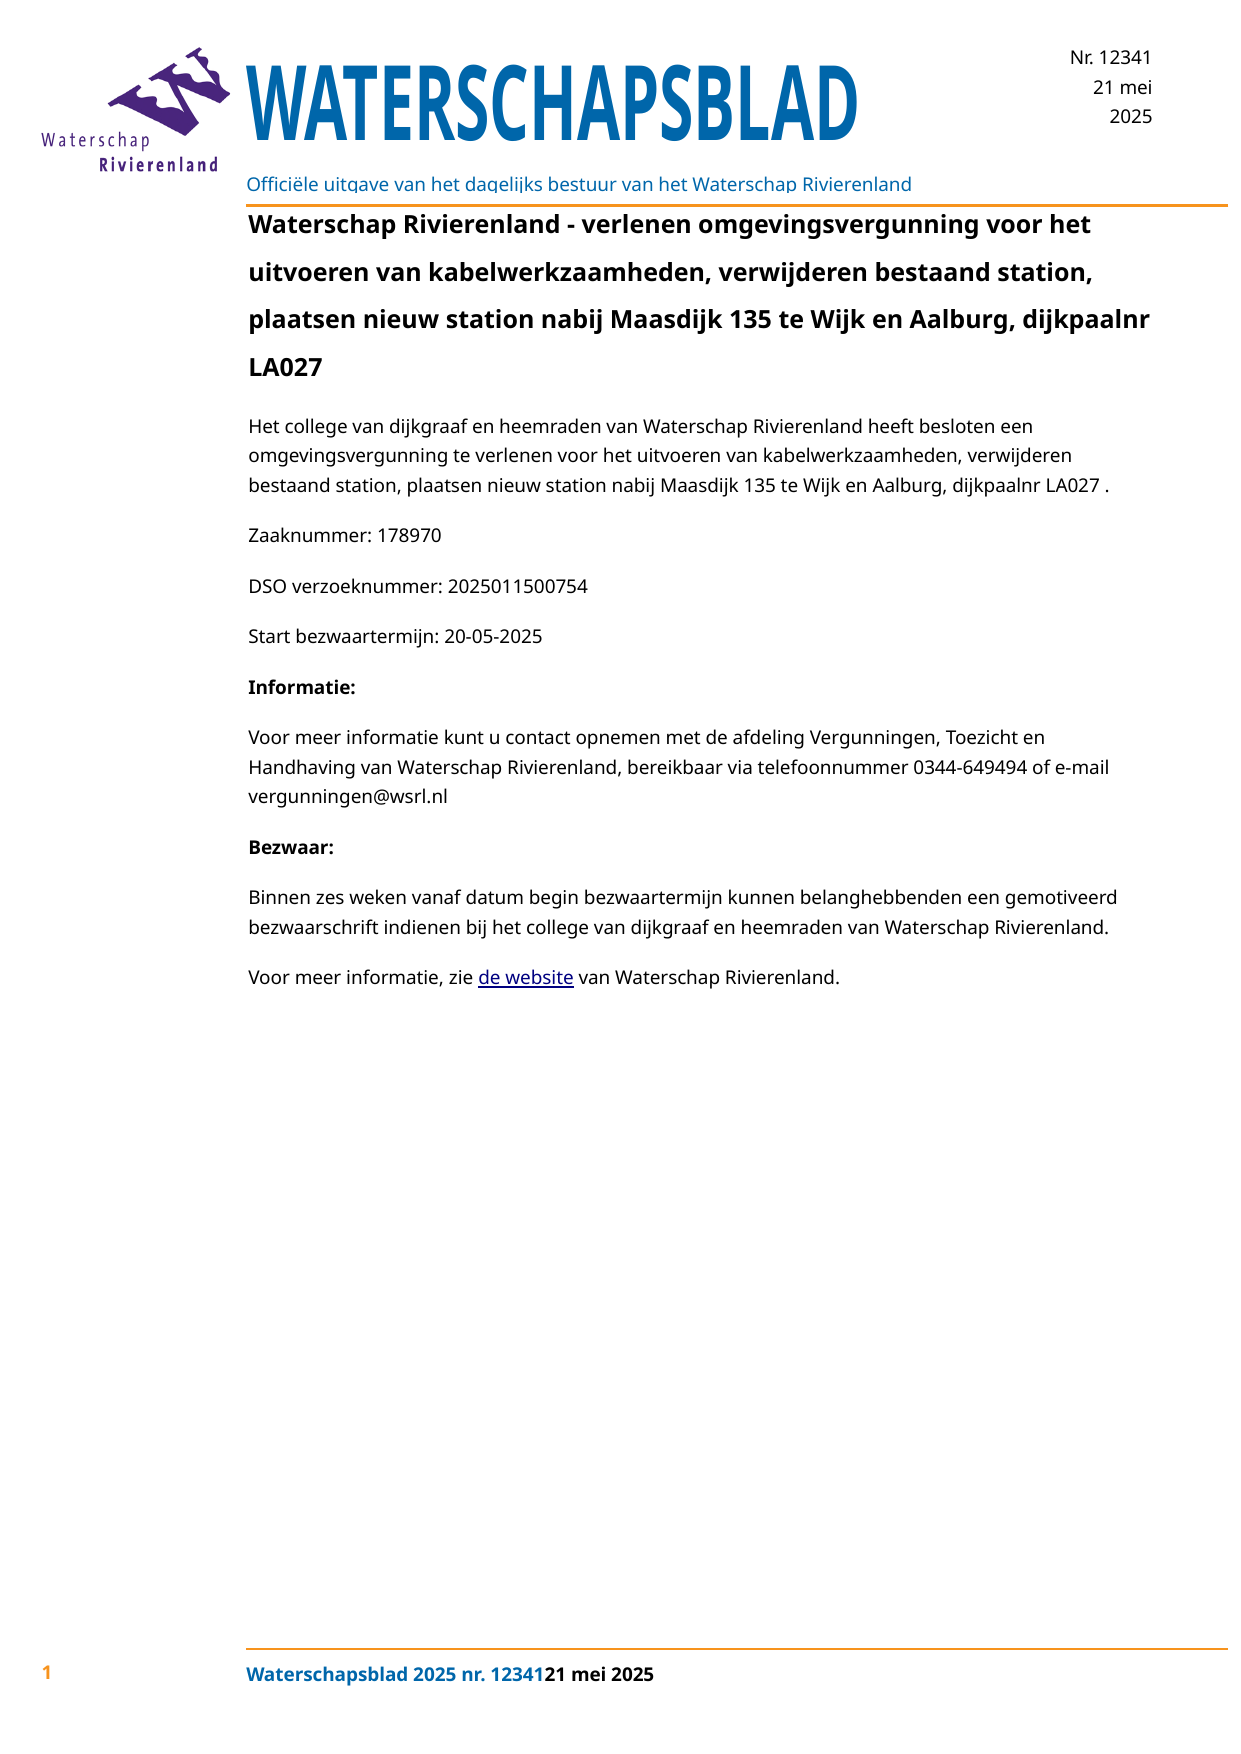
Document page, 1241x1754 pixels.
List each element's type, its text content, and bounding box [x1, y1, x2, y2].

text Voor meer informatie kunt u contact opnemen met de afdeling Vergunningen, Toezicht en Handhaving van Waterschap Rivierenland, bereikbaar via telefoonnummer 0344-649494 of e-mail vergunningen@wsrl.nl [248, 724, 1152, 809]
text Binnen zes weken vanaf datum begin bezwaartermijn kunnen belanghebbenden een gemotiveerd bezwaarschrift indienen bij het college van dijkgraaf en heemraden van Waterschap Rivierenland. [248, 884, 1152, 940]
text Start bezwaartermijn: 20-05-2025 [248, 623, 1152, 649]
text Het college van dijkgraaf en heemraden van Waterschap Rivierenland heeft besloten een omgevingsvergunning te verlenen voor het uitvoeren van kabelwerkzaamheden, verwijderen bestaand station, plaatsen nieuw station nabij Maasdijk 135 te Wijk en Aalburg, dijkpaalnr LA027 . [248, 413, 1152, 498]
text Waterschap Rivierenland - verlenen omgevingsvergunning voor het uitvoeren van kabelwerkzaamheden, verwijderen bestaand station, plaatsen nieuw station nabij Maasdijk 135 te Wijk en Aalburg, dijkpaalnr LA027 [248, 207, 1152, 384]
text Voor meer informatie, zie de website van Waterschap Rivierenland. [248, 964, 1152, 990]
text Bezwaar: [248, 834, 1152, 860]
text Informatie: [248, 674, 1152, 700]
text DSO verzoeknummer: 2025011500754 [248, 573, 1152, 599]
picture [41, 47, 231, 172]
text Zaaknummer: 178970 [248, 523, 1152, 548]
